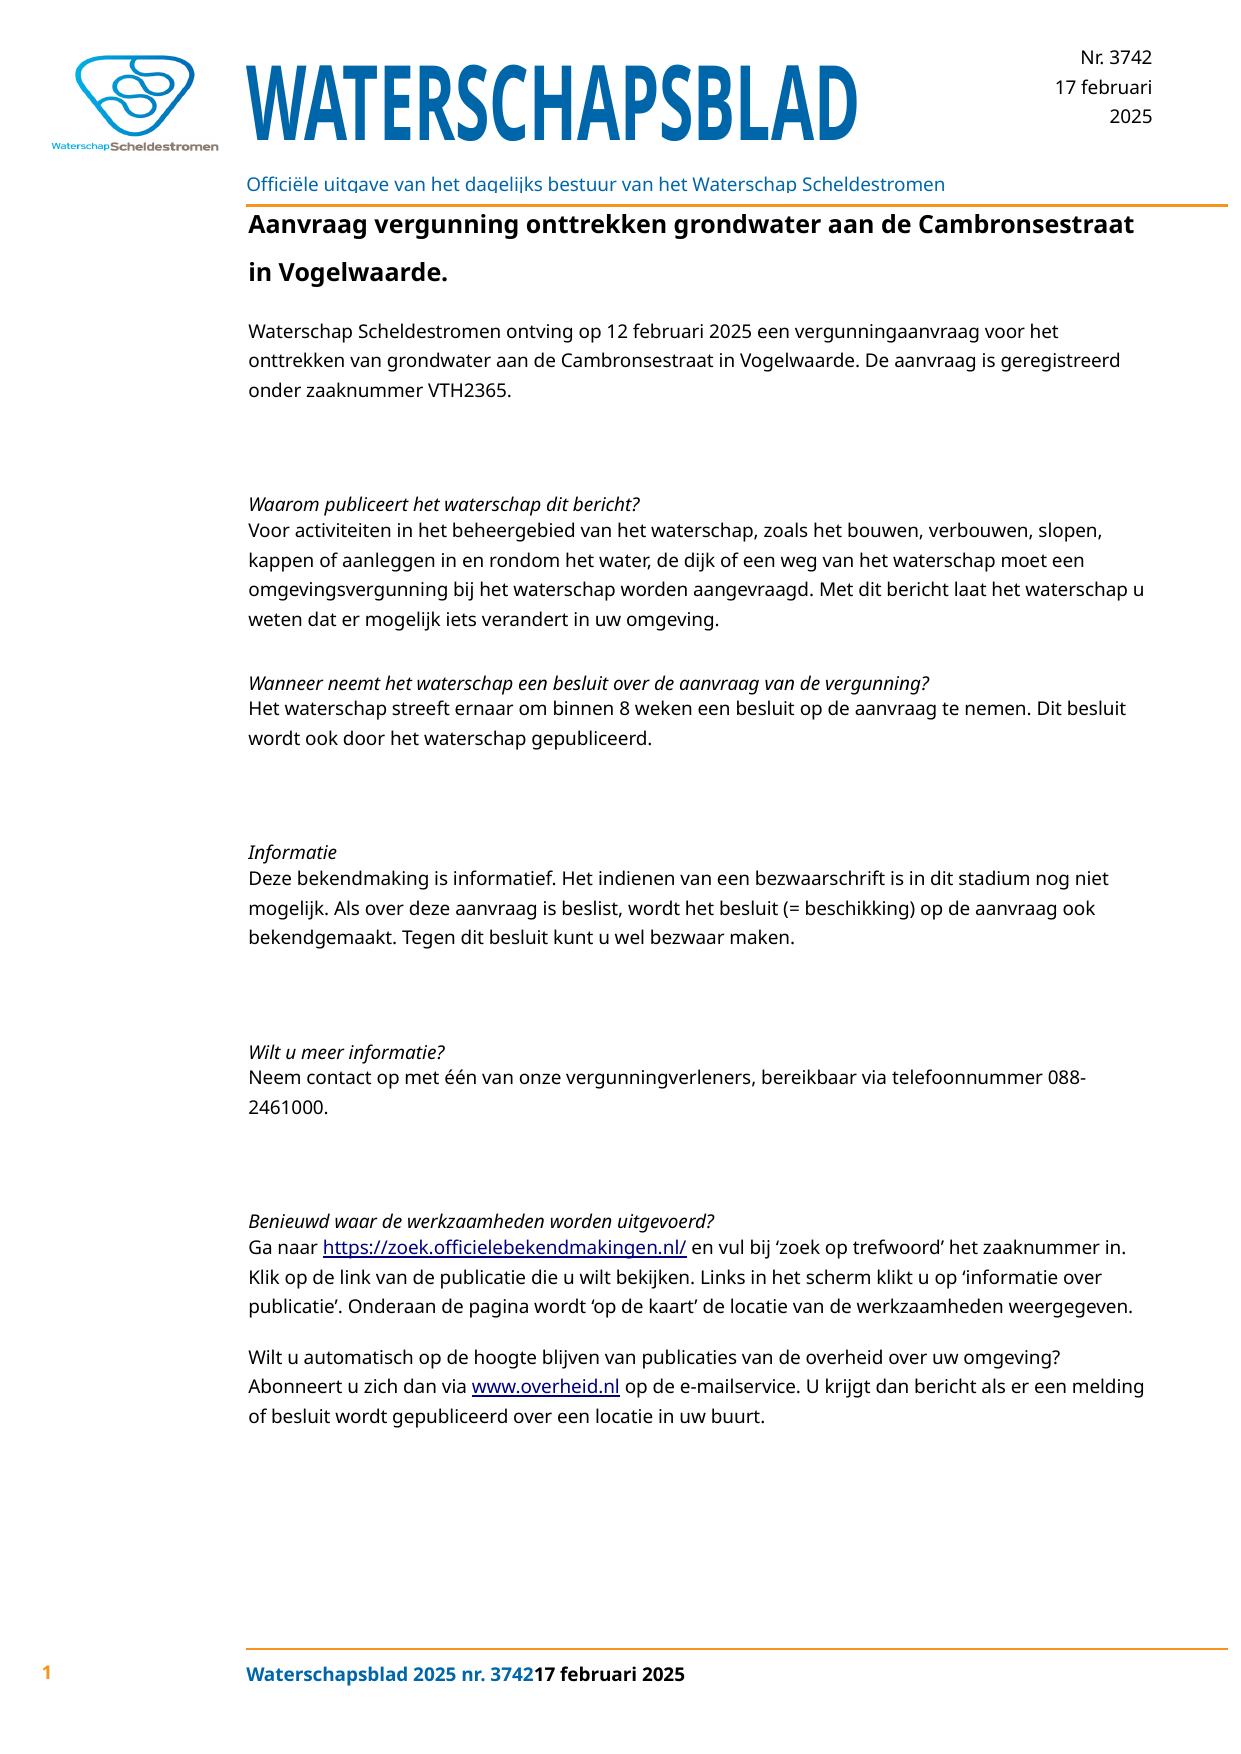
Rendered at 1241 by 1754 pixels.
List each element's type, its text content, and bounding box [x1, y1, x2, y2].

text Wanneer neemt het waterschap een besluit over de aanvraag van de vergunning? [248, 670, 1152, 696]
text Aanvraag vergunning onttrekken grondwater aan de Cambronsestraat in Vogelwaarde. [248, 207, 1152, 288]
text Wilt u meer informatie? [248, 1039, 1152, 1064]
text Het waterschap streeft ernaar om binnen 8 weken een besluit op de aanvraag te nemen. Dit besluit wordt ook door het waterschap gepubliceerd. [248, 696, 1152, 751]
text Deze bekendmaking is informatief. Het indienen van een bezwaarschrift is in dit stadium nog niet mogelijk. Als over deze aanvraag is beslist, wordt het besluit (= beschikking) op de aanvraag ook bekendgemaakt. Tegen dit besluit kunt u wel bezwaar maken. [248, 865, 1152, 950]
text Waarom publiceert het waterschap dit bericht? [248, 491, 1152, 517]
text Informatie [248, 839, 1152, 865]
text Ga naar https://zoek.officielebekendmakingen.nl/ en vul bij ‘zoek op trefwoord’ het zaaknummer in. Klik op de link van de publicatie die u wilt bekijken. Links in het scherm klikt u op ‘informatie over publicatie’. Onderaan de pagina wordt ‘op de kaart’ de locatie van de werkzaamheden weergegeven. [248, 1234, 1152, 1319]
text Voor activiteiten in het beheergebied van het waterschap, zoals het bouwen, verbouwen, slopen, kappen of aanleggen in en rondom het water, de dijk of een weg van het waterschap moet een omgevingsvergunning bij het waterschap worden aangevraagd. Met dit bericht laat het waterschap u weten dat er mogelijk iets verandert in uw omgeving. [248, 517, 1152, 632]
text Benieuwd waar de werkzaamheden worden uitgevoerd? [248, 1208, 1152, 1234]
text Waterschap Scheldestromen ontving op 12 februari 2025 een vergunningaanvraag voor het onttrekken van grondwater aan de Cambronsestraat in Vogelwaarde. De aanvraag is geregistreerd onder zaaknummer VTH2365. [248, 318, 1152, 403]
picture [41, 47, 231, 172]
text Neem contact op met één van onze vergunningverleners, bereikbaar via telefoonnummer 088-2461000. [248, 1064, 1152, 1120]
text Wilt u automatisch op de hoogte blijven van publicaties van de overheid over uw omgeving? Abonneert u zich dan via www.overheid.nl op de e-mailservice. U krijgt dan bericht als er een melding of besluit wordt gepubliceerd over een locatie in uw buurt. [248, 1344, 1152, 1429]
